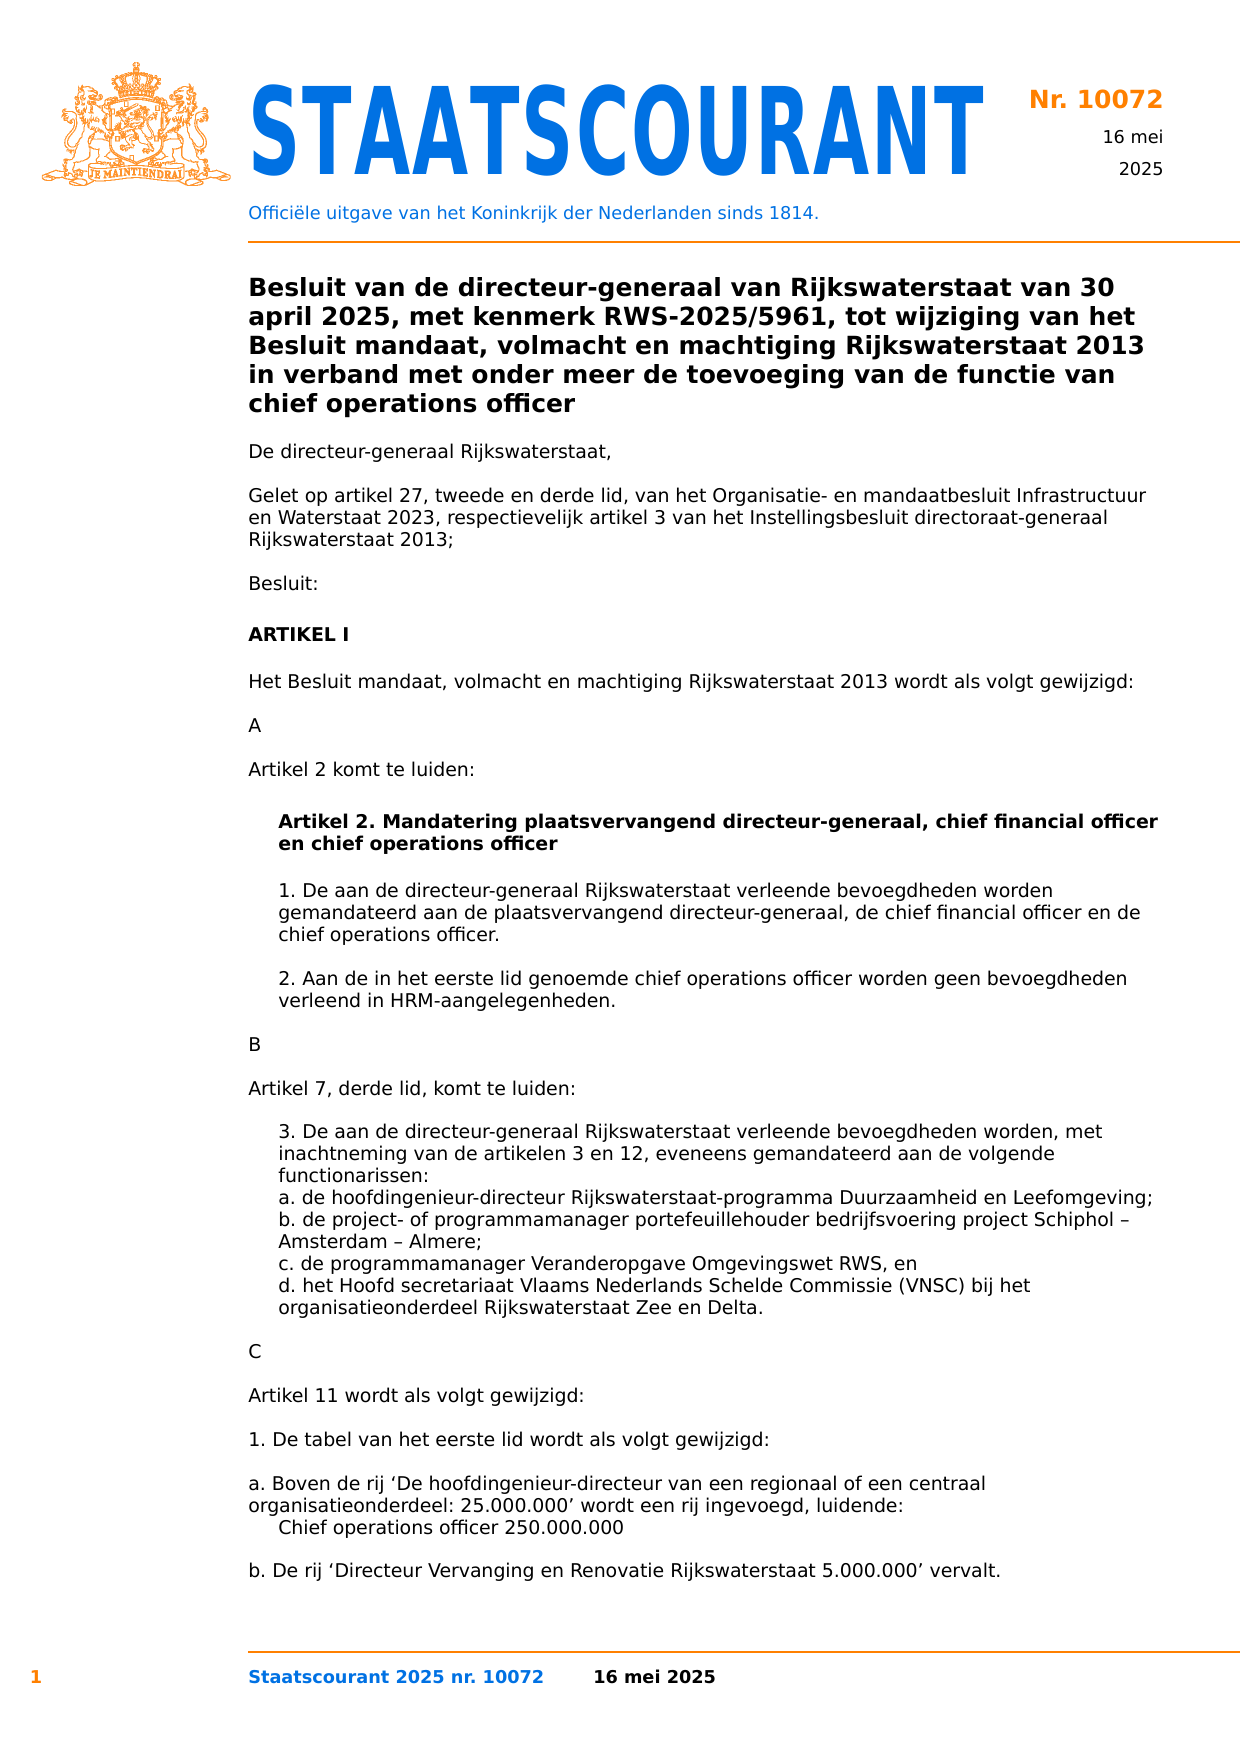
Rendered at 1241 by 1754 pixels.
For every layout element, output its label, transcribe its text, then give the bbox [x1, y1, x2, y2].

text d. het Hoofd secretariaat Vlaams Nederlands Schelde Commissie (VNSC) bij het organisatieonderdeel Rijkswaterstaat Zee en Delta. [278, 1275, 1163, 1319]
table_cell 2025 [998, 153, 1240, 203]
text A [248, 715, 1163, 737]
subtitle ARTIKEL I [248, 624, 1163, 646]
text 3. De aan de directeur-generaal Rijkswaterstaat verleende bevoegdheden worden, met inachtneming van de artikelen 3 en 12, eveneens gemandateerd aan de volgende functionarissen: [278, 1121, 1163, 1187]
text Gelet op artikel 27, tweede en derde lid, van het Organisatie- en mandaatbesluit Infrastructuur en Waterstaat 2023, respectievelijk artikel 3 van het Instellingsbesluit directoraat-generaal Rijkswaterstaat 2013; [248, 484, 1163, 551]
table_header STAATSCOURANT [248, 62, 998, 203]
table_header [25, 62, 248, 241]
text 1. De aan de directeur-generaal Rijkswaterstaat verleende bevoegdheden worden gemandateerd aan de plaatsvervangend directeur-generaal, de chief financial officer en de chief operations officer. [278, 880, 1163, 946]
table_header Nr. 10072 [998, 62, 1240, 121]
text a. Boven de rij ‘De hoofdingenieur-directeur van een regionaal of een centraal organisatieonderdeel: 25.000.000’ wordt een rij ingevoegd, luidende: [248, 1473, 1163, 1517]
text 2. Aan de in het eerste lid genoemde chief operations officer worden geen bevoegdheden verleend in HRM-aangelegenheden. [278, 968, 1163, 1012]
text a. de hoofdingenieur-directeur Rijkswaterstaat-programma Duurzaamheid en Leefomgeving; [278, 1187, 1163, 1209]
text Artikel 7, derde lid, komt te luiden: [248, 1077, 1163, 1099]
subtitle Artikel 2. Mandatering plaatsvervangend directeur-generaal, chief financial officer en chief operations officer [278, 811, 1163, 855]
text Chief operations officer 250.000.000 [278, 1517, 1163, 1538]
picture [41, 62, 231, 186]
text Artikel 2 komt te luiden: [248, 759, 1163, 781]
text C [248, 1341, 1163, 1363]
text Besluit: [248, 572, 1163, 594]
text c. de programmamanager Veranderopgave Omgevingswet RWS, en [278, 1253, 1163, 1275]
text b. de project- of programmamanager portefeuillehouder bedrijfsvoering project Schiphol – Amsterdam – Almere; [278, 1209, 1163, 1253]
table_cell 16 mei [998, 121, 1240, 153]
table_cell Officiële uitgave van het Koninkrijk der Nederlanden sinds 1814. [248, 203, 1240, 241]
text 1. De tabel van het eerste lid wordt als volgt gewijzigd: [248, 1429, 1163, 1451]
text B [248, 1034, 1163, 1056]
text b. De rij ‘Directeur Vervanging en Renovatie Rijkswaterstaat 5.000.000’ vervalt. [248, 1560, 1163, 1582]
text Artikel 11 wordt als volgt gewijzigd: [248, 1385, 1163, 1407]
subtitle Besluit van de directeur-generaal van Rijkswaterstaat van 30 april 2025, met kenmerk RWS-2025/5961, tot wijziging van het Besluit mandaat, volmacht en machtiging Rijkswaterstaat 2013 in verband met onder meer de toevoeging van de functie van chief operations officer [248, 273, 1163, 419]
text Het Besluit mandaat, volmacht en machtiging Rijkswaterstaat 2013 wordt als volgt gewijzigd: [248, 671, 1163, 693]
text De directeur-generaal Rijkswaterstaat, [248, 441, 1163, 463]
